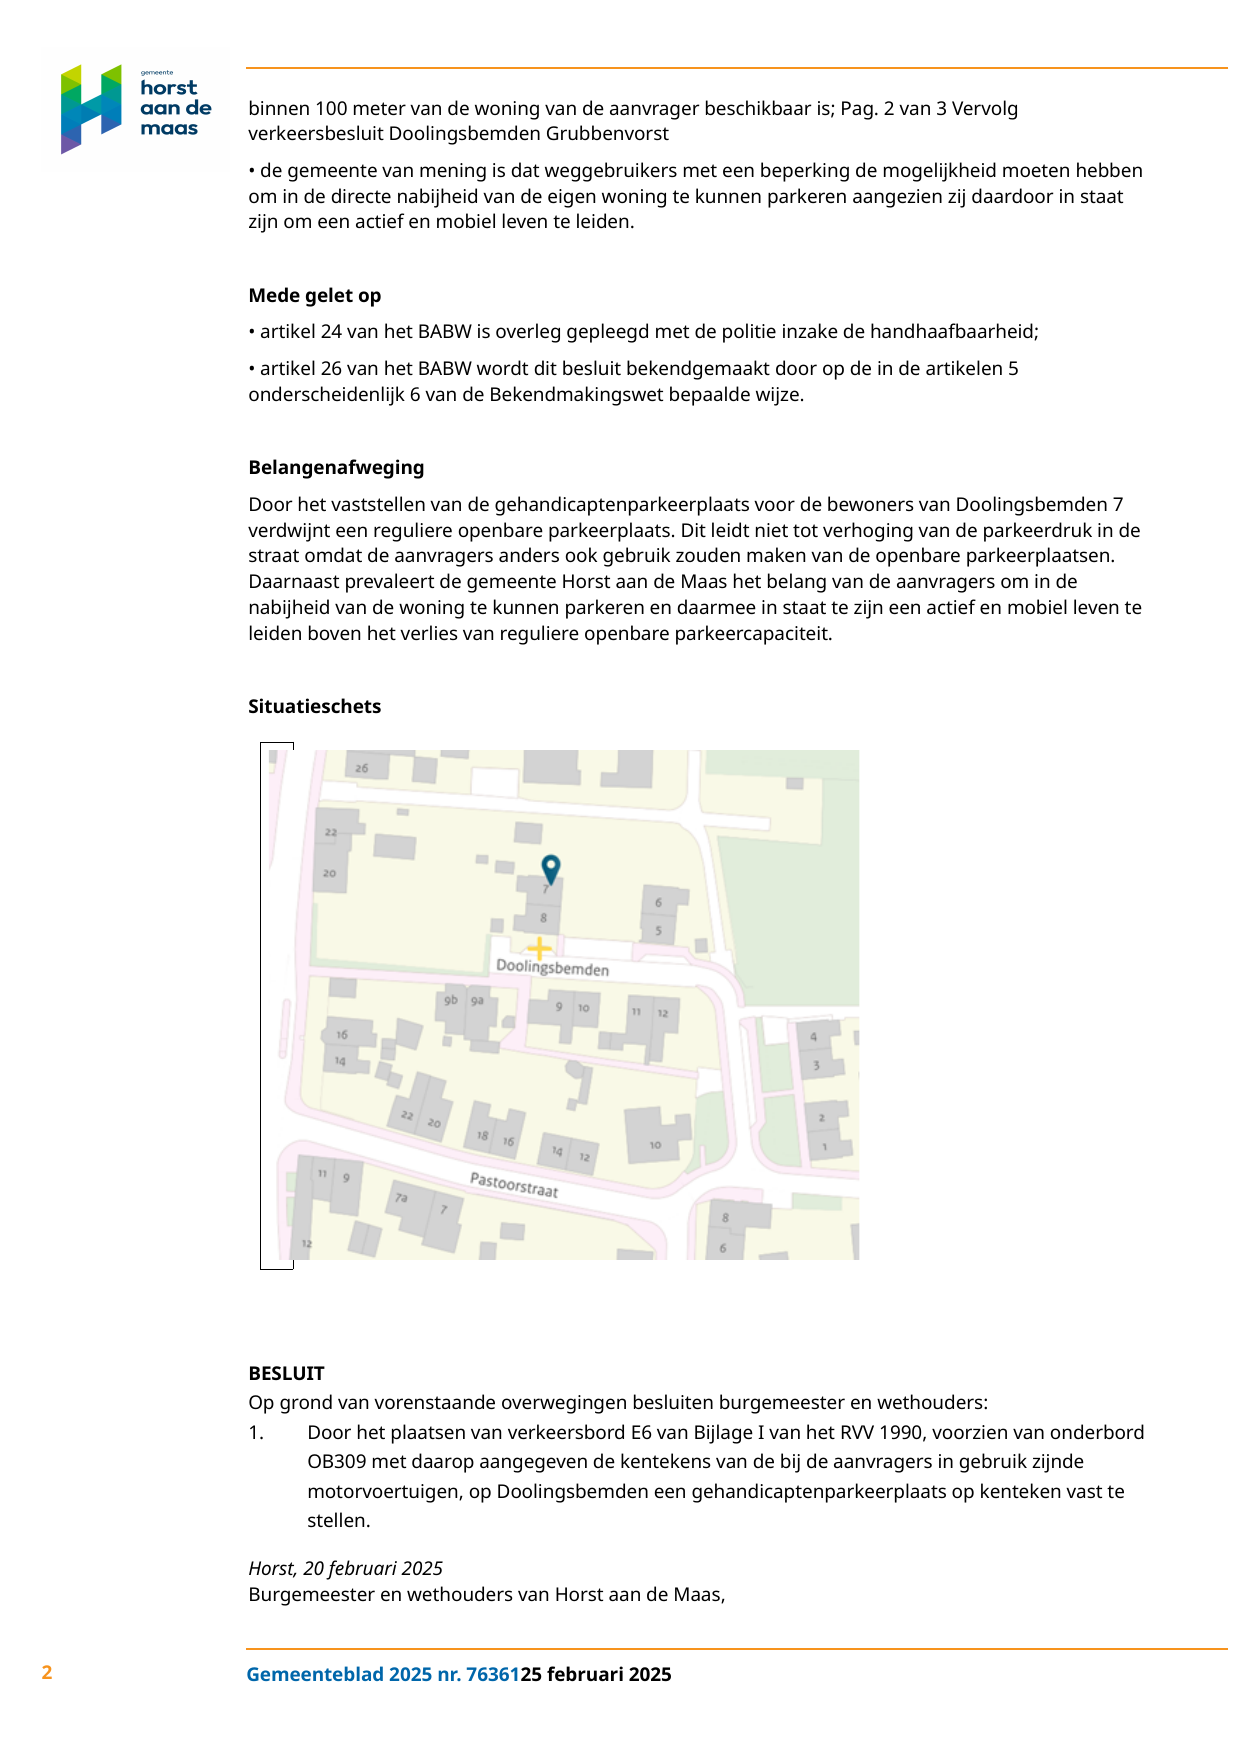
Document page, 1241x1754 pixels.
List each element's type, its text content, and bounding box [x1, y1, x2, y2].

text Burgemeester en wethouders van Horst aan de Maas, [248, 1581, 1152, 1607]
text Belangenafweging [248, 454, 1152, 480]
text • artikel 24 van het BABW is overleg gepleegd met de politie inzake de handhaafbaarheid; [248, 319, 1152, 344]
text Mede gelet op [248, 282, 1152, 308]
text • artikel 26 van het BABW wordt dit besluit bekendgemaakt door op de in de artikelen 5 onderscheidenlijk 6 van de Bekendmakingswet bepaalde wijze. [248, 355, 1152, 407]
list Door het plaatsen van verkeersbord E6 van Bijlage I van het RVV 1990, voorzien van onderbord OB309 met daarop aangegeven de kentekens van de bij de aanvragers in gebruik zijnde motorvoertuigen, op Doolingsbemden een gehandicaptenparkeerplaats op kenteken vast te stellen. [248, 1419, 1152, 1533]
picture [41, 47, 231, 172]
text • de gemeente van mening is dat weggebruikers met een beperking de mogelijkheid moeten hebben om in de directe nabijheid van de eigen woning te kunnen parkeren aangezien zij daardoor in staat zijn om een actief en mobiel leven te leiden. [248, 157, 1152, 234]
text Horst, 20 februari 2025 [248, 1555, 1152, 1581]
text Door het vaststellen van de gehandicaptenparkeerplaats voor de bewoners van Doolingsbemden 7 verdwijnt een reguliere openbare parkeerplaats. Dit leidt niet tot verhoging van de parkeerdruk in de straat omdat de aanvragers anders ook gebruik zouden maken van de openbare parkeerplaatsen. Daarnaast prevaleert de gemeente Horst aan de Maas het belang van de aanvragers om in de nabijheid van de woning te kunnen parkeren en daarmee in staat te zijn een actief en mobiel leven te leiden boven het verlies van reguliere openbare parkeercapaciteit. [248, 491, 1152, 645]
text Situatieschets [248, 693, 1152, 719]
picture [268, 750, 860, 1260]
text BESLUIT [248, 1360, 1152, 1385]
text Op grond van vorenstaande overwegingen besluiten burgemeester en wethouders: [248, 1389, 1152, 1415]
text binnen 100 meter van de woning van de aanvrager beschikbaar is; Pag. 2 van 3 Vervolg verkeersbesluit Doolingsbemden Grubbenvorst [248, 95, 1152, 146]
